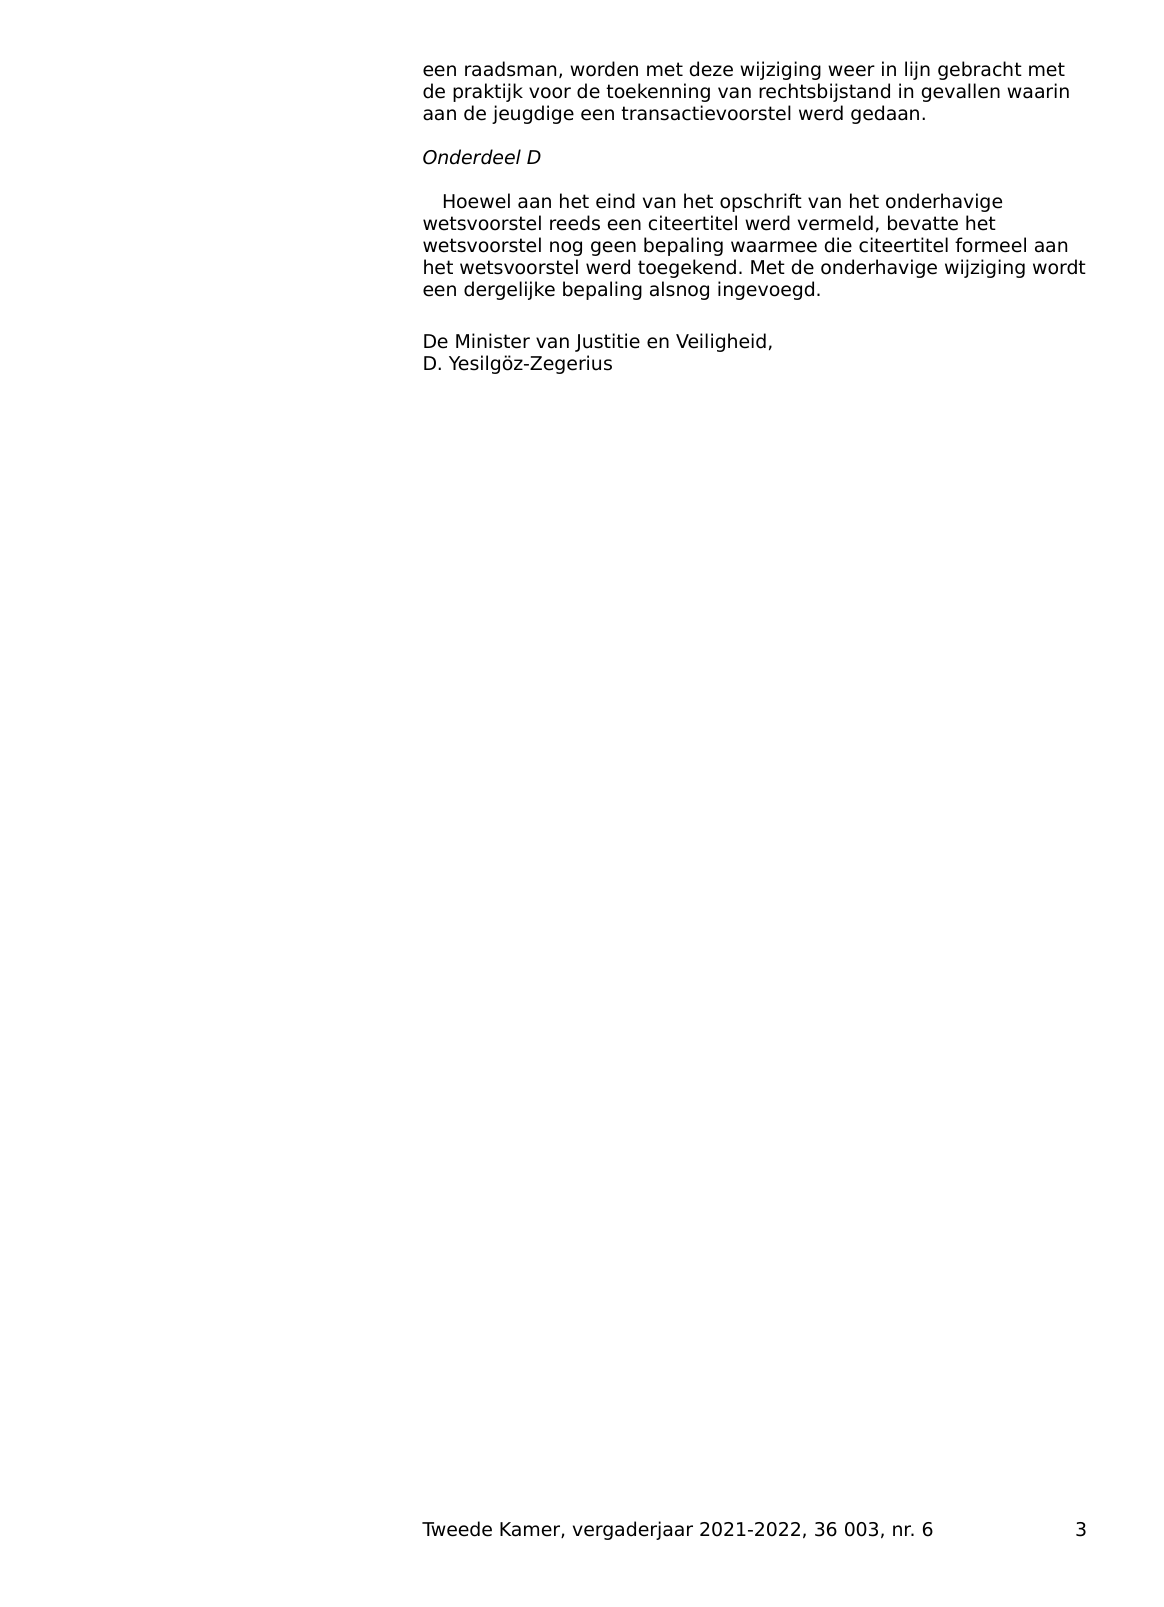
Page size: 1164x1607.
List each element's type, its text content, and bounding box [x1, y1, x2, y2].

text Hoewel aan het eind van het opschrift van het onderhavige wetsvoorstel reeds een citeertitel werd vermeld, bevatte het wetsvoorstel nog geen bepaling waarmee die citeertitel formeel aan het wetsvoorstel werd toegekend. Met de onderhavige wijziging wordt een dergelijke bepaling alsnog ingevoegd. [422, 191, 1087, 301]
text De Minister van Justitie en Veiligheid, D. Yesilgöz-Zegerius [422, 331, 1087, 375]
text een raadsman, worden met deze wijziging weer in lijn gebracht met de praktijk voor de toekenning van rechtsbijstand in gevallen waarin aan de jeugdige een transactievoorstel werd gedaan. [422, 59, 1087, 125]
subtitle Onderdeel D [422, 147, 1087, 169]
